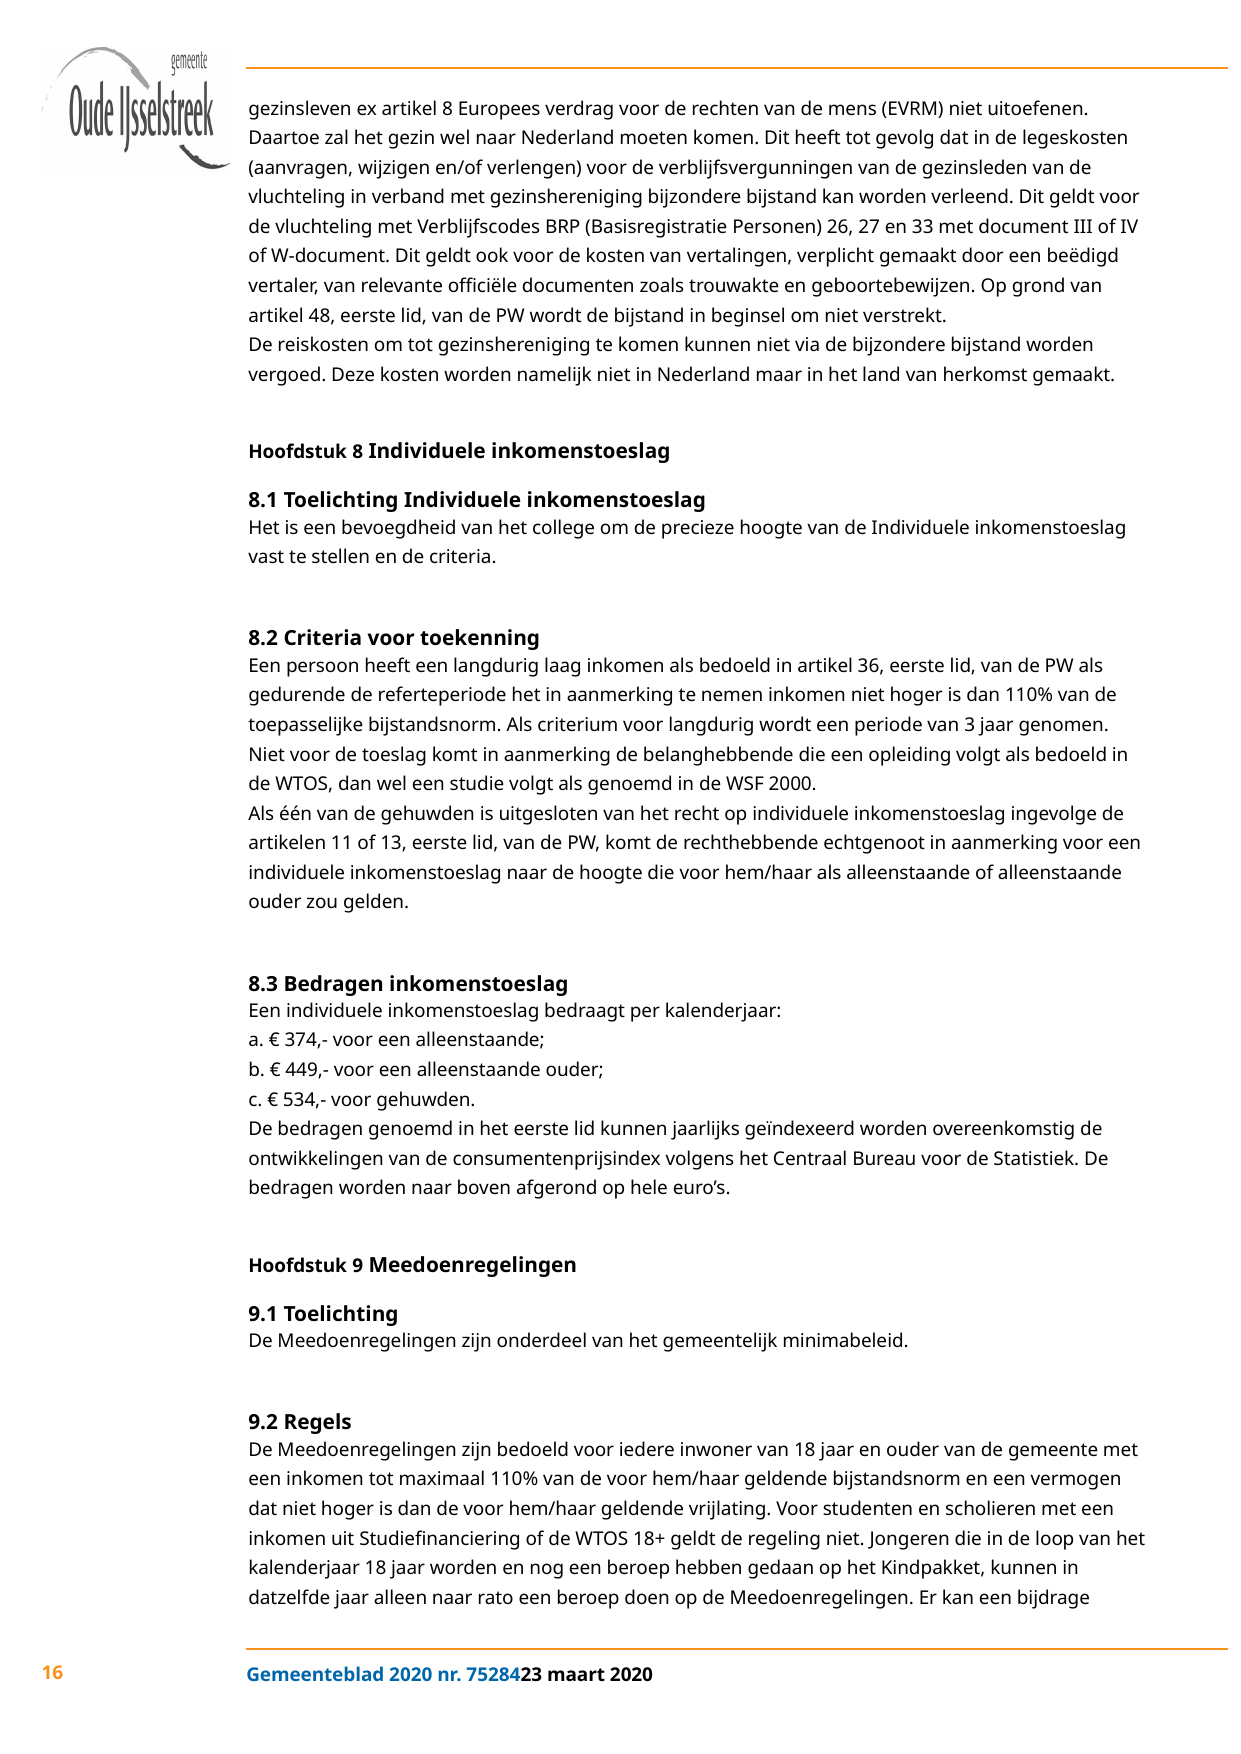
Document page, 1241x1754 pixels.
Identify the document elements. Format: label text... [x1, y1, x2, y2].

text 8.2 Criteria voor toekenning [248, 623, 1152, 652]
picture [41, 47, 231, 172]
text De bedragen genoemd in het eerste lid kunnen jaarlijks geïndexeerd worden overeenkomstig de ontwikkelingen van de consumentenprijsindex volgens het Centraal Bureau voor de Statistiek. De bedragen worden naar boven afgerond op hele euro’s. [248, 1115, 1152, 1200]
text 9.1 Toelichting [248, 1299, 1152, 1327]
text Hoofdstuk 8 Individuele inkomenstoeslag [248, 436, 1152, 465]
text De reiskosten om tot gezinshereniging te komen kunnen niet via de bijzondere bijstand worden vergoed. Deze kosten worden namelijk niet in Nederland maar in het land van herkomst gemaakt. [248, 331, 1152, 387]
text Het is een bevoegdheid van het college om de precieze hoogte van de Individuele inkomenstoeslag vast te stellen en de criteria. [248, 514, 1152, 569]
text 8.3 Bedragen inkomenstoeslag [248, 969, 1152, 997]
text Niet voor de toeslag komt in aanmerking de belanghebbende die een opleiding volgt als bedoeld in de WTOS, dan wel een studie volgt als genoemd in de WSF 2000. [248, 741, 1152, 796]
text De Meedoenregelingen zijn onderdeel van het gemeentelijk minimabeleid. [248, 1327, 1152, 1353]
text Een persoon heeft een langdurig laag inkomen als bedoeld in artikel 36, eerste lid, van de PW als gedurende de referteperiode het in aanmerking te nemen inkomen niet hoger is dan 110% van de toepasselijke bijstandsnorm. Als criterium voor langdurig wordt een periode van 3 jaar genomen. [248, 652, 1152, 737]
text c. € 534,- voor gehuwden. [248, 1086, 1152, 1112]
text b. € 449,- voor een alleenstaande ouder; [248, 1056, 1152, 1082]
text Hoofdstuk 9 Meedoenregelingen [248, 1250, 1152, 1278]
text 8.1 Toelichting Individuele inkomenstoeslag [248, 486, 1152, 514]
text Een individuele inkomenstoeslag bedraagt per kalenderjaar: [248, 997, 1152, 1023]
text gezinsleven ex artikel 8 Europees verdrag voor de rechten van de mens (EVRM) niet uitoefenen. Daartoe zal het gezin wel naar Nederland moeten komen. Dit heeft tot gevolg dat in de legeskosten (aanvragen, wijzigen en/of verlengen) voor de verblijfsvergunningen van de gezinsleden van de vluchteling in verband met gezinshereniging bijzondere bijstand kan worden verleend. Dit geldt voor de vluchteling met Verblijfscodes BRP (Basisregistratie Personen) 26, 27 en 33 met document III of IV of W-document. Dit geldt ook voor de kosten van vertalingen, verplicht gemaakt door een beëdigd vertaler, van relevante officiële documenten zoals trouwakte en geboortebewijzen. Op grond van artikel 48, eerste lid, van de PW wordt de bijstand in beginsel om niet verstrekt. [248, 95, 1152, 328]
text a. € 374,- voor een alleenstaande; [248, 1027, 1152, 1052]
text 9.2 Regels [248, 1407, 1152, 1436]
text Als één van de gehuwden is uitgesloten van het recht op individuele inkomenstoeslag ingevolge de artikelen 11 of 13, eerste lid, van de PW, komt de rechthebbende echtgenoot in aanmerking voor een individuele inkomenstoeslag naar de hoogte die voor hem/haar als alleenstaande of alleenstaande ouder zou gelden. [248, 800, 1152, 914]
text De Meedoenregelingen zijn bedoeld voor iedere inwoner van 18 jaar en ouder van de gemeente met een inkomen tot maximaal 110% van de voor hem/haar geldende bijstandsnorm en een vermogen dat niet hoger is dan de voor hem/haar geldende vrijlating. Voor studenten en scholieren met een inkomen uit Studiefinanciering of de WTOS 18+ geldt de regeling niet. Jongeren die in de loop van het kalenderjaar 18 jaar worden en nog een beroep hebben gedaan op het Kindpakket, kunnen in datzelfde jaar alleen naar rato een beroep doen op de Meedoenregelingen. Er kan een bijdrage [248, 1436, 1152, 1609]
